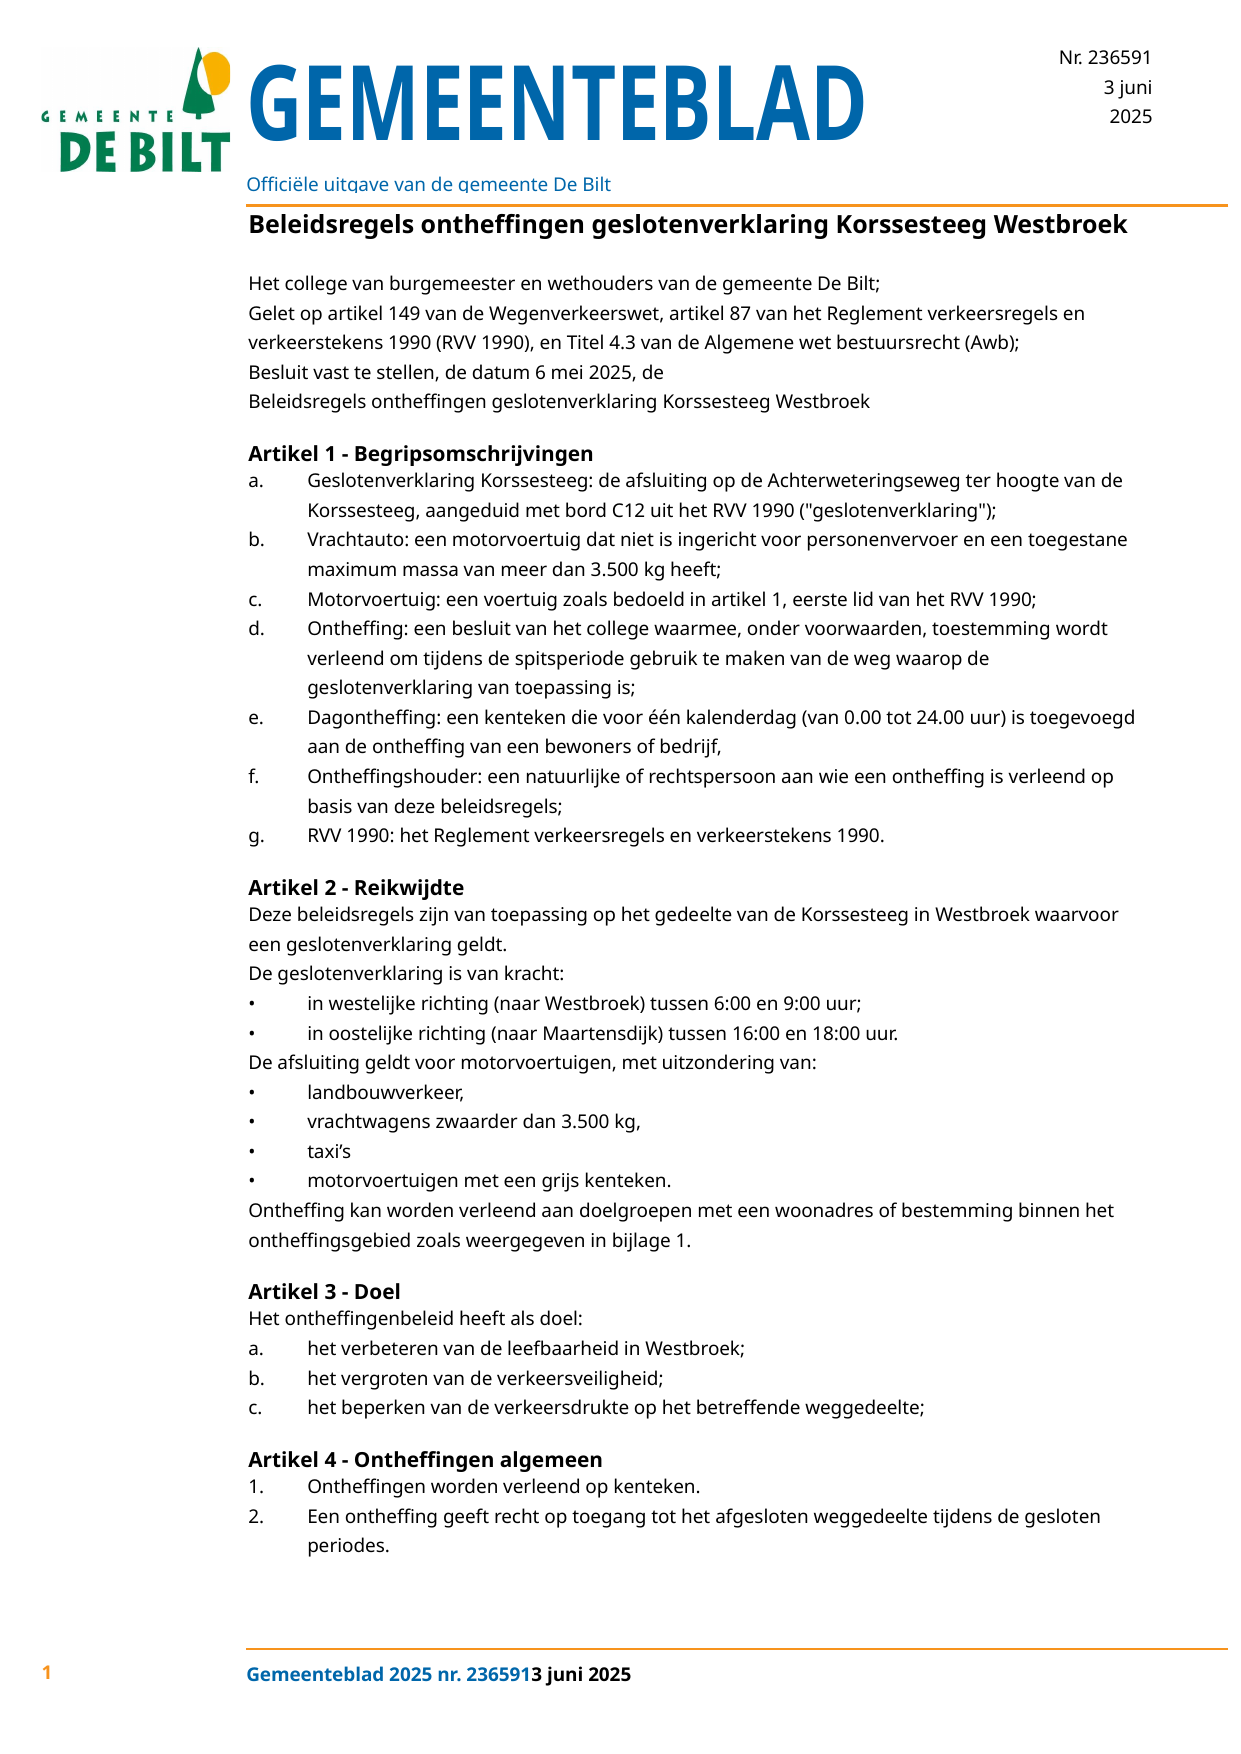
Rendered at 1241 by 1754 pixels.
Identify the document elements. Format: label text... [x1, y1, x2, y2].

list Ontheffingen worden verleend op kenteken. [248, 1473, 1152, 1499]
text Deze beleidsregels zijn van toepassing op het gedeelte van de Korssesteeg in Westbroek waarvoor een geslotenverklaring geldt. [248, 901, 1152, 957]
text De afsluiting geldt voor motorvoertuigen, met uitzondering van: [248, 1049, 1152, 1075]
list taxi’s [248, 1138, 1152, 1164]
list Geslotenverklaring Korssesteeg: de afsluiting op de Achterweteringseweg ter hoogte van de Korssesteeg, aangeduid met bord C12 uit het RVV 1990 ("geslotenverklaring"); [248, 467, 1152, 523]
text Artikel 2 - Reikwijdte [248, 873, 1152, 901]
text Besluit vast te stellen, de datum 6 mei 2025, de [248, 359, 1152, 385]
text Ontheffing kan worden verleend aan doelgroepen met een woonadres of bestemming binnen het ontheffingsgebied zoals weergegeven in bijlage 1. [248, 1197, 1152, 1252]
text Beleidsregels ontheffingen geslotenverklaring Korssesteeg Westbroek [248, 389, 1152, 414]
text Artikel 4 - Ontheffingen algemeen [248, 1445, 1152, 1473]
list Ontheffingshouder: een natuurlijke of rechtspersoon aan wie een ontheffing is verleend op basis van deze beleidsregels; [248, 763, 1152, 819]
text Gelet op artikel 149 van de Wegenverkeerswet, artikel 87 van het Reglement verkeersregels en verkeerstekens 1990 (RVV 1990), en Titel 4.3 van de Algemene wet bestuursrecht (Awb); [248, 300, 1152, 355]
list het beperken van de verkeersdrukte op het betreffende weggedeelte; [248, 1394, 1152, 1420]
list in oostelijke richting (naar Maartensdijk) tussen 16:00 en 18:00 uur. [248, 1020, 1152, 1045]
text De geslotenverklaring is van kracht: [248, 961, 1152, 986]
list Vrachtauto: een motorvoertuig dat niet is ingericht voor personenvervoer en een toegestane maximum massa van meer dan 3.500 kg heeft; [248, 527, 1152, 582]
list Dagontheffing: een kenteken die voor één kalenderdag (van 0.00 tot 24.00 uur) is toegevoegd aan de ontheffing van een bewoners of bedrijf, [248, 704, 1152, 759]
list vrachtwagens zwaarder dan 3.500 kg, [248, 1108, 1152, 1134]
list RVV 1990: het Reglement verkeersregels en verkeerstekens 1990. [248, 822, 1152, 848]
list het vergroten van de verkeersveiligheid; [248, 1365, 1152, 1391]
text Het ontheffingenbeleid heeft als doel: [248, 1306, 1152, 1331]
list Motorvoertuig: een voertuig zoals bedoeld in artikel 1, eerste lid van het RVV 1990; [248, 586, 1152, 612]
text Artikel 3 - Doel [248, 1277, 1152, 1306]
list Een ontheffing geeft recht op toegang tot het afgesloten weggedeelte tijdens de gesloten periodes. [248, 1503, 1152, 1558]
list het verbeteren van de leefbaarheid in Westbroek; [248, 1335, 1152, 1361]
list landbouwverkeer, [248, 1079, 1152, 1104]
text Artikel 1 - Begripsomschrijvingen [248, 439, 1152, 467]
text Beleidsregels ontheffingen geslotenverklaring Korssesteeg Westbroek [248, 207, 1152, 241]
list motorvoertuigen met een grijs kenteken. [248, 1168, 1152, 1193]
list Ontheffing: een besluit van het college waarmee, onder voorwaarden, toestemming wordt verleend om tijdens de spitsperiode gebruik te maken van de weg waarop de geslotenverklaring van toepassing is; [248, 615, 1152, 700]
picture [41, 47, 231, 172]
text Het college van burgemeester en wethouders van de gemeente De Bilt; [248, 270, 1152, 296]
list in westelijke richting (naar Westbroek) tussen 6:00 en 9:00 uur; [248, 990, 1152, 1016]
